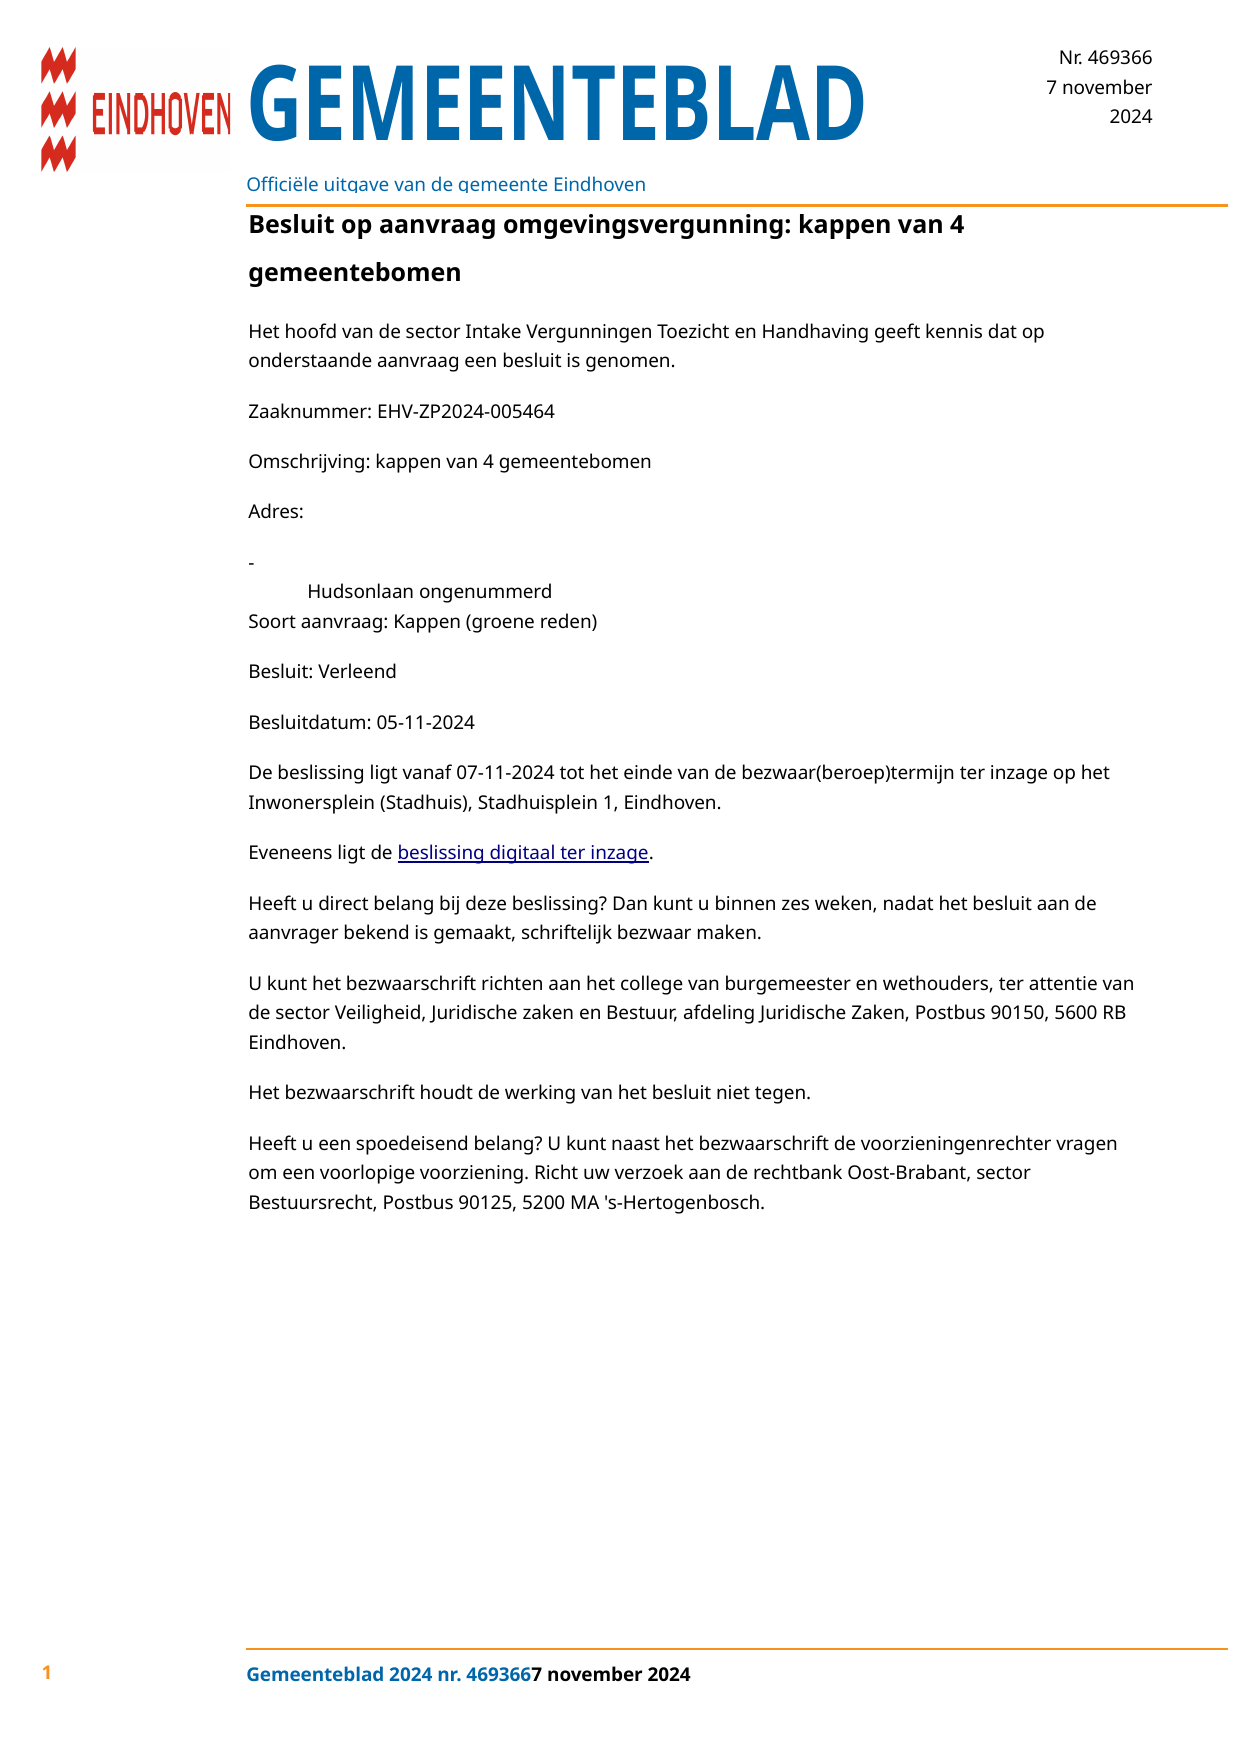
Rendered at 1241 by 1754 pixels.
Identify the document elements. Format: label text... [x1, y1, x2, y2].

picture [41, 47, 231, 172]
text Heeft u een spoedeisend belang? U kunt naast het bezwaarschrift de voorzieningenrechter vragen om een voorlopige voorziening. Richt uw verzoek aan de rechtbank Oost-Brabant, sector Bestuursrecht, Postbus 90125, 5200 MA 's-Hertogenbosch. [248, 1130, 1152, 1215]
text De beslissing ligt vanaf 07-11-2024 tot het einde van de bezwaar(beroep)termijn ter inzage op het Inwonersplein (Stadhuis), Stadhuisplein 1, Eindhoven. [248, 759, 1152, 815]
text Eveneens ligt de beslissing digitaal ter inzage. [248, 839, 1152, 865]
text Soort aanvraag: Kappen (groene reden) [248, 608, 1152, 634]
text Het hoofd van de sector Intake Vergunningen Toezicht en Handhaving geeft kennis dat op onderstaande aanvraag een besluit is genomen. [248, 318, 1152, 373]
text Heeft u direct belang bij deze beslissing? Dan kunt u binnen zes weken, nadat het besluit aan de aanvrager bekend is gemaakt, schriftelijk bezwaar maken. [248, 890, 1152, 945]
text Adres: [248, 499, 1152, 524]
text Besluit: Verleend [248, 659, 1152, 684]
text Besluit op aanvraag omgevingsvergunning: kappen van 4 gemeentebomen [248, 207, 1152, 288]
text Zaaknummer: EHV-ZP2024-005464 [248, 398, 1152, 424]
text Besluitdatum: 05-11-2024 [248, 709, 1152, 735]
text Omschrijving: kappen van 4 gemeentebomen [248, 448, 1152, 474]
text Het bezwaarschrift houdt de werking van het besluit niet tegen. [248, 1079, 1152, 1105]
list Hudsonlaan ongenummerd [248, 579, 1152, 604]
text U kunt het bezwaarschrift richten aan het college van burgemeester en wethouders, ter attentie van de sector Veiligheid, Juridische zaken en Bestuur, afdeling Juridische Zaken, Postbus 90150, 5600 RB Eindhoven. [248, 970, 1152, 1055]
